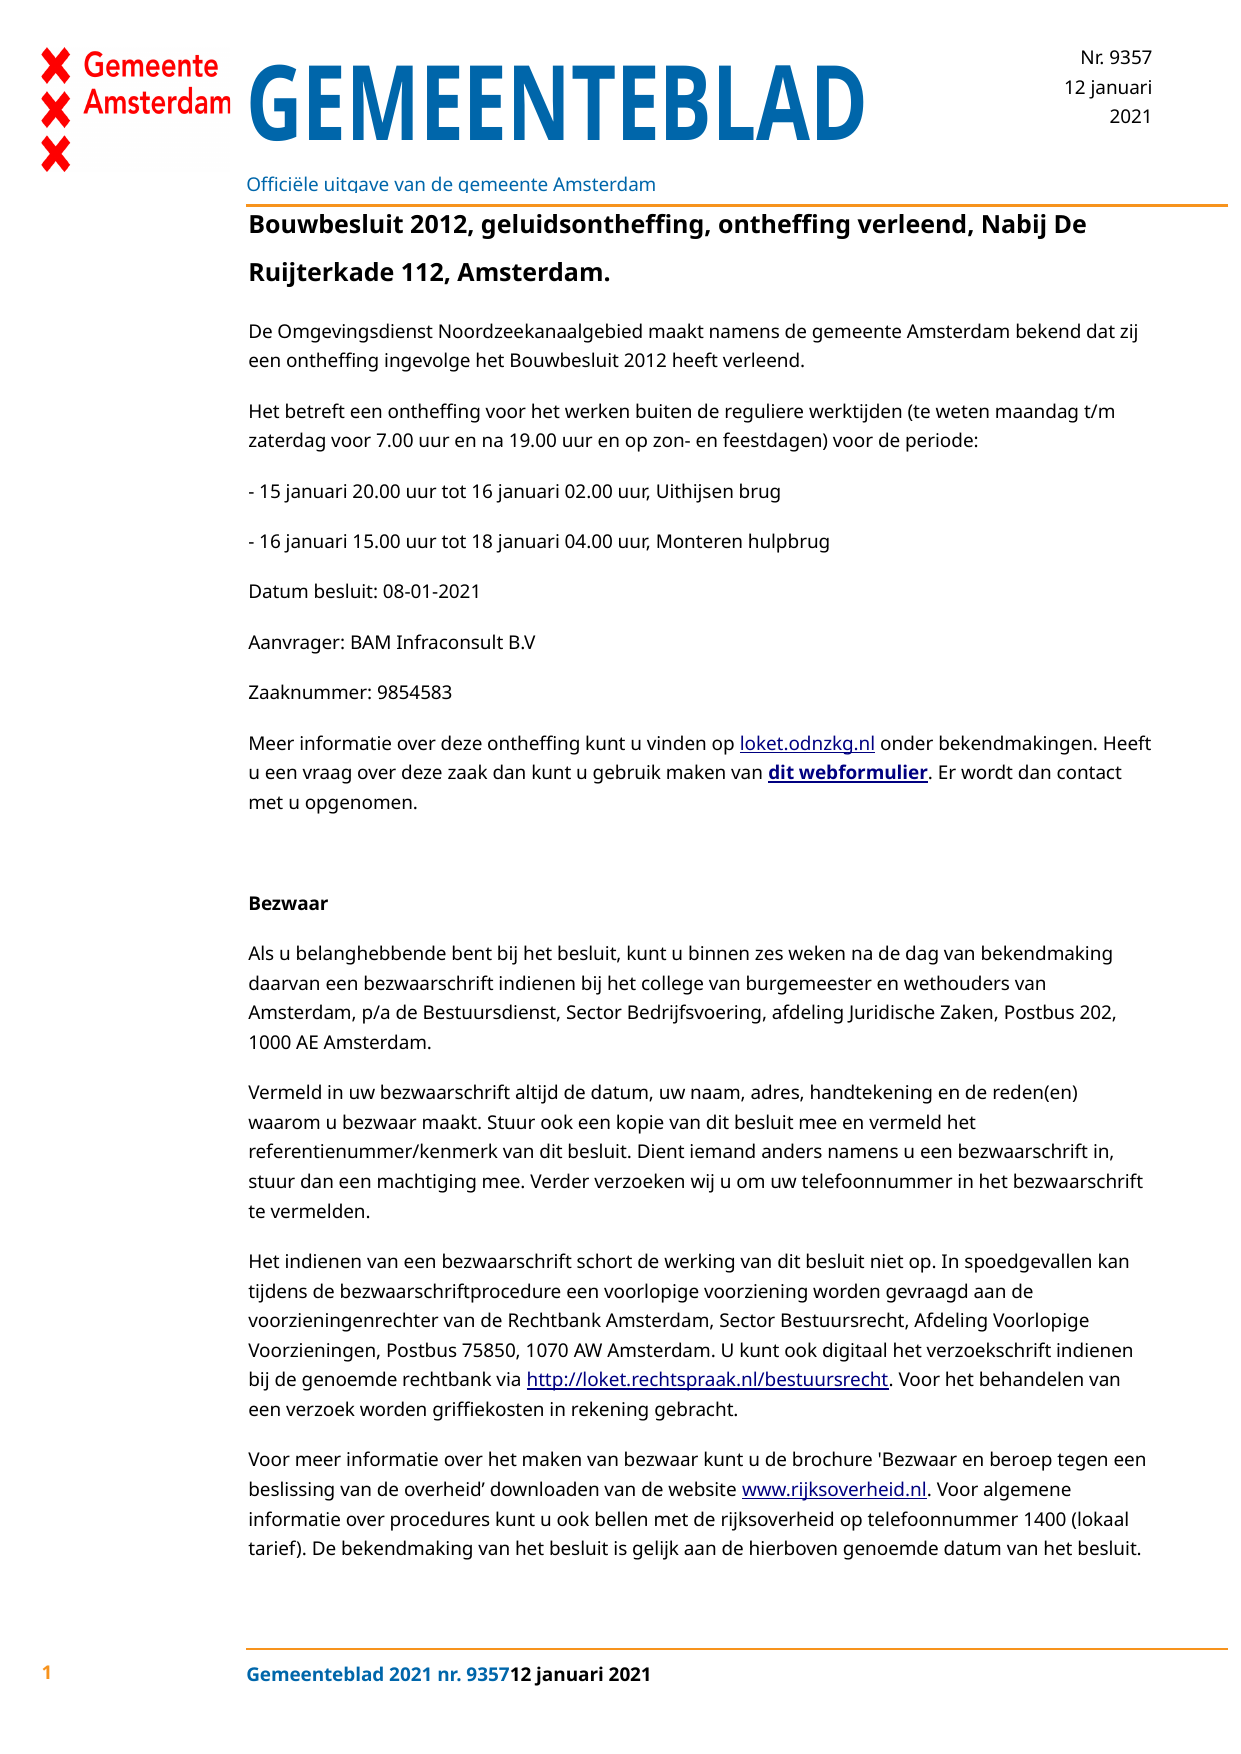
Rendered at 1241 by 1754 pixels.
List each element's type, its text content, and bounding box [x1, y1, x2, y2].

text Meer informatie over deze ontheffing kunt u vinden op loket.odnzkg.nl onder bekendmakingen. Heeft u een vraag over deze zaak dan kunt u gebruik maken van dit webformulier. Er wordt dan contact met u opgenomen. [248, 730, 1152, 815]
text Het betreft een ontheffing voor het werken buiten de reguliere werktijden (te weten maandag t/m zaterdag voor 7.00 uur en na 19.00 uur en op zon- en feestdagen) voor de periode: [248, 398, 1152, 453]
text Voor meer informatie over het maken van bezwaar kunt u de brochure 'Bezwaar en beroep tegen een beslissing van de overheid’ downloaden van de website www.rijksoverheid.nl. Voor algemene informatie over procedures kunt u ook bellen met de rijksoverheid op telefoonnummer 1400 (lokaal tarief). De bekendmaking van het besluit is gelijk aan de hierboven genoemde datum van het besluit. [248, 1447, 1152, 1561]
text Vermeld in uw bezwaarschrift altijd de datum, uw naam, adres, handtekening en de reden(en) waarom u bezwaar maakt. Stuur ook een kopie van dit besluit mee en vermeld het referentienummer/kenmerk van dit besluit. Dient iemand anders namens u een bezwaarschrift in, stuur dan een machtiging mee. Verder verzoeken wij u om uw telefoonnummer in het bezwaarschrift te vermelden. [248, 1079, 1152, 1224]
text Aanvrager: BAM Infraconsult B.V [248, 629, 1152, 655]
text Bouwbesluit 2012, geluidsontheffing, ontheffing verleend, Nabij De Ruijterkade 112, Amsterdam. [248, 207, 1152, 288]
text Als u belanghebbende bent bij het besluit, kunt u binnen zes weken na de dag van bekendmaking daarvan een bezwaarschrift indienen bij het college van burgemeester en wethouders van Amsterdam, p/a de Bestuursdienst, Sector Bedrijfsvoering, afdeling Juridische Zaken, Postbus 202, 1000 AE Amsterdam. [248, 940, 1152, 1055]
picture [41, 47, 231, 172]
text Zaaknummer: 9854583 [248, 679, 1152, 705]
text - 16 januari 15.00 uur tot 18 januari 04.00 uur, Monteren hulpbrug [248, 528, 1152, 554]
text Het indienen van een bezwaarschrift schort de werking van dit besluit niet op. In spoedgevallen kan tijdens de bezwaarschriftprocedure een voorlopige voorziening worden gevraagd aan de voorzieningenrechter van de Rechtbank Amsterdam, Sector Bestuursrecht, Afdeling Voorlopige Voorzieningen, Postbus 75850, 1070 AW Amsterdam. U kunt ook digitaal het verzoekschrift indienen bij de genoemde rechtbank via http://loket.rechtspraak.nl/bestuursrecht. Voor het behandelen van een verzoek worden griffiekosten in rekening gebracht. [248, 1248, 1152, 1422]
text De Omgevingsdienst Noordzeekanaalgebied maakt namens de gemeente Amsterdam bekend dat zij een ontheffing ingevolge het Bouwbesluit 2012 heeft verleend. [248, 318, 1152, 373]
text Bezwaar [248, 890, 1152, 916]
text Datum besluit: 08-01-2021 [248, 579, 1152, 604]
text - 15 januari 20.00 uur tot 16 januari 02.00 uur, Uithijsen brug [248, 478, 1152, 504]
